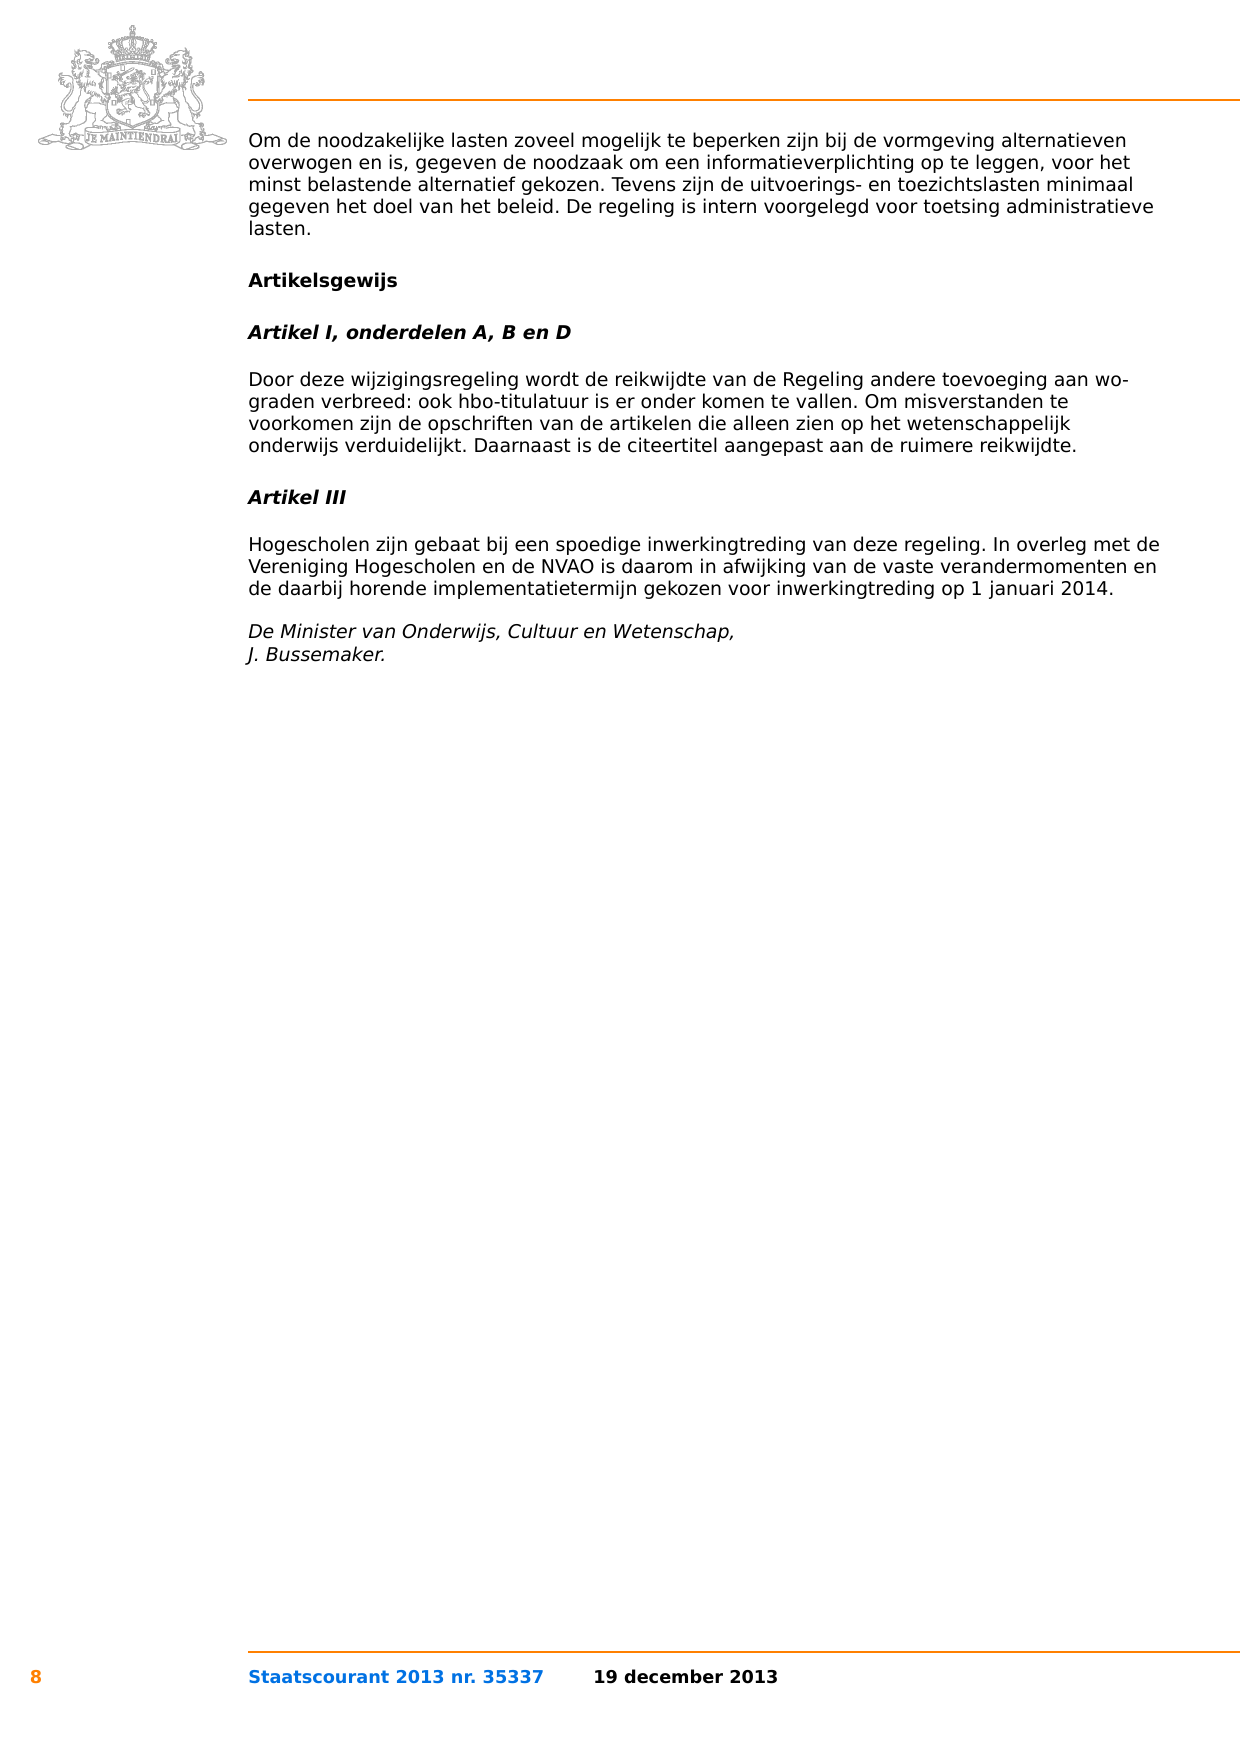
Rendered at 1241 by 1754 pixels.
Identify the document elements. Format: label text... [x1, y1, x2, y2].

picture [38, 25, 227, 150]
text Door deze wijzigingsregeling wordt de reikwijdte van de Regeling andere toevoeging aan wo-graden verbreed: ook hbo-titulatuur is er onder komen te vallen. Om misverstanden te voorkomen zijn de opschriften van de artikelen die alleen zien op het wetenschappelijk onderwijs verduidelijkt. Daarnaast is de citeertitel aangepast aan de ruimere reikwijdte. [248, 369, 1163, 457]
subtitle Artikelsgewijs [248, 270, 1163, 292]
text Om de noodzakelijke lasten zoveel mogelijk te beperken zijn bij de vormgeving alternatieven overwogen en is, gegeven de noodzaak om een informatieverplichting op te leggen, voor het minst belastende alternatief gekozen. Tevens zijn de uitvoerings- en toezichtslasten minimaal gegeven het doel van het beleid. De regeling is intern voorgelegd voor toetsing administratieve lasten. [248, 130, 1163, 240]
text Hogescholen zijn gebaat bij een spoedige inwerkingtreding van deze regeling. In overleg met de Vereniging Hogescholen en de NVAO is daarom in afwijking van de vaste verandermomenten en de daarbij horende implementatietermijn gekozen voor inwerkingtreding op 1 januari 2014. [248, 534, 1163, 599]
subtitle Artikel III [248, 487, 1163, 509]
text De Minister van Onderwijs, Cultuur en Wetenschap, J. Bussemaker. [248, 621, 1163, 665]
subtitle Artikel I, onderdelen A, B en D [248, 322, 1163, 344]
